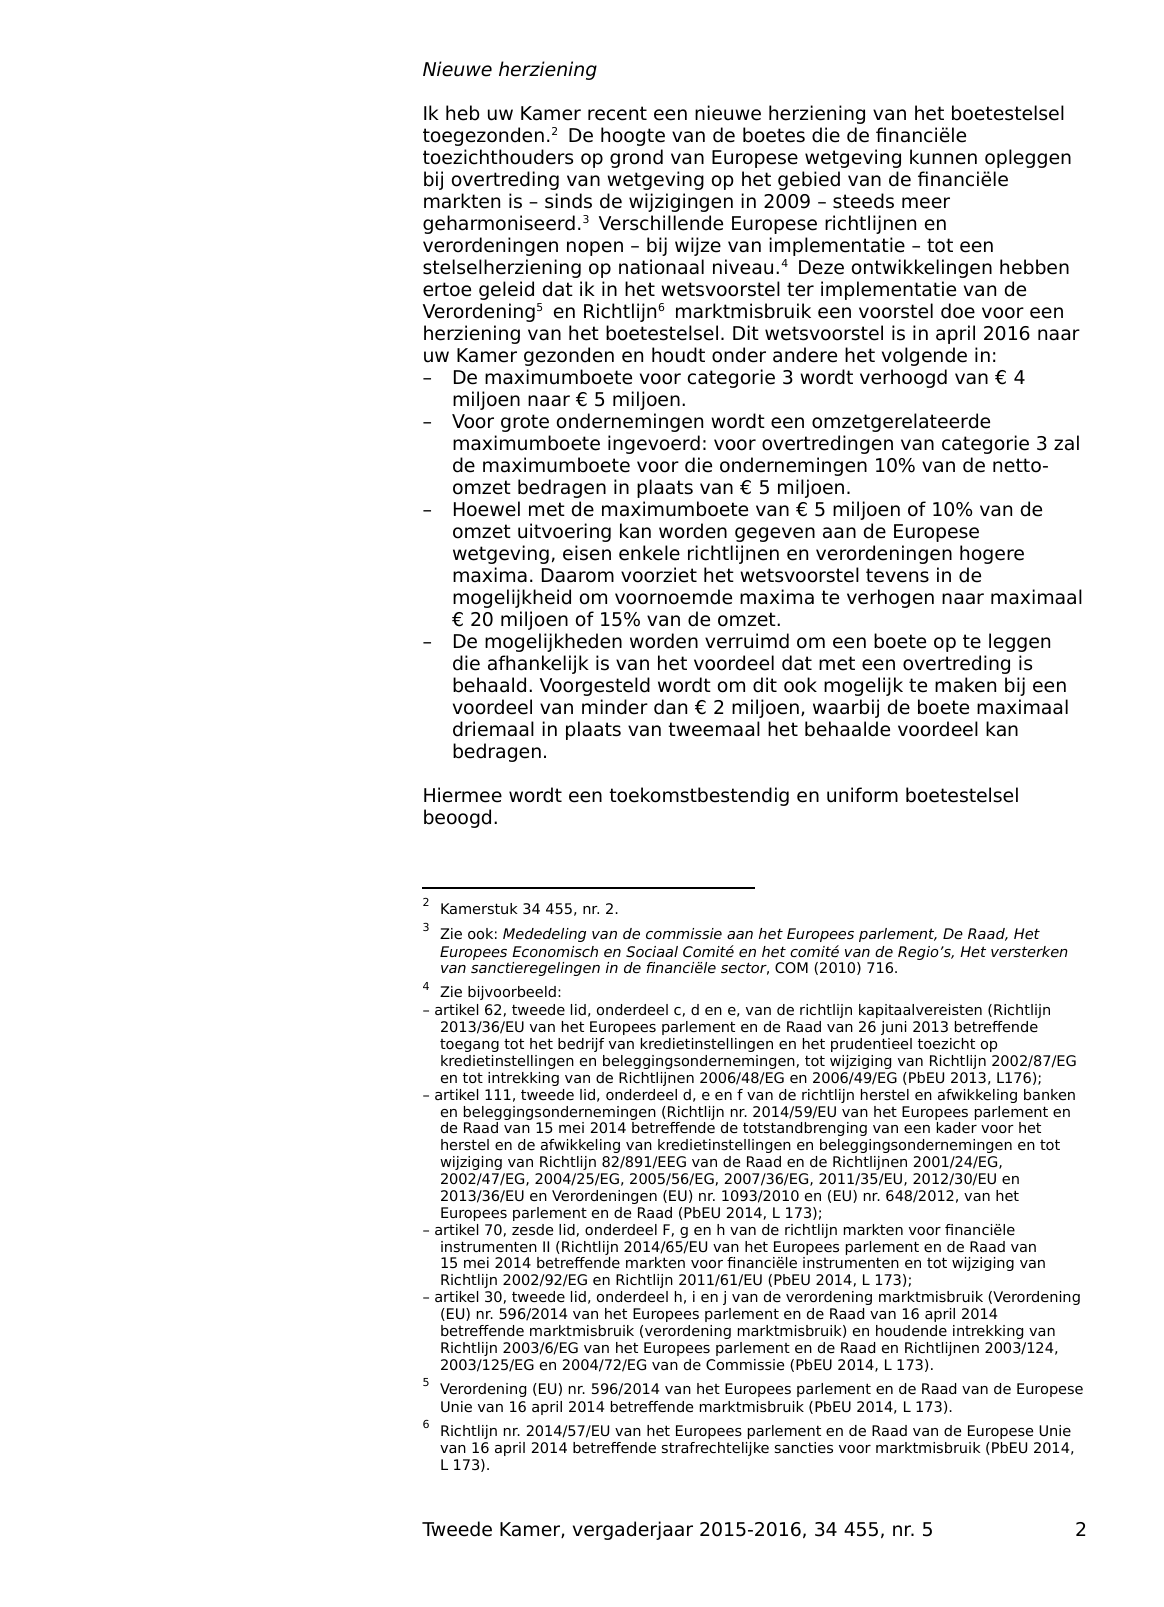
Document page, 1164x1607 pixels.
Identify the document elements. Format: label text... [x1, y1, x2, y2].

subtitle Nieuwe herziening [422, 59, 1087, 81]
text – De mogelijkheden worden verruimd om een boete op te leggen die afhankelijk is van het voordeel dat met een overtreding is behaald. Voorgesteld wordt om dit ook mogelijk te maken bij een voordeel van minder dan € 2 miljoen, waarbij de boete maximaal driemaal in plaats van tweemaal het behaalde voordeel kan bedragen. [422, 631, 1087, 763]
text – artikel 62, tweede lid, onderdeel c, d en e, van de richtlijn kapitaalvereisten (Richtlijn 2013/36/EU van het Europees parlement en de Raad van 26 juni 2013 betreffende toegang tot het bedrijf van kredietinstellingen en het prudentieel toezicht op kredietinstellingen en beleggingsondernemingen, tot wijziging van Richtlijn 2002/87/EG en tot intrekking van de Richtlijnen 2006/48/EG en 2006/49/EG (PbEU 2013, L176); [422, 1002, 1087, 1087]
text – artikel 111, tweede lid, onderdeel d, e en f van de richtlijn herstel en afwikkeling banken en beleggingsondernemingen (Richtlijn nr. 2014/59/EU van het Europees parlement en de Raad van 15 mei 2014 betreffende de totstandbrenging van een kader voor het herstel en de afwikkeling van kredietinstellingen en beleggingsondernemingen en tot wijziging van Richtlijn 82/891/EEG van de Raad en de Richtlijnen 2001/24/EG, 2002/47/EG, 2004/25/EG, 2005/56/EG, 2007/36/EG, 2011/35/EU, 2012/30/EU en 2013/36/EU en Verordeningen (EU) nr. 1093/2010 en (EU) nr. 648/2012, van het Europees parlement en de Raad (PbEU 2014, L 173); [422, 1087, 1087, 1222]
text Hiermee wordt een toekomstbestendig en uniform boetestelsel beoogd. [422, 785, 1087, 829]
text Richtlijn nr. 2014/57/EU van het Europees parlement en de Raad van de Europese Unie van 16 april 2014 betreffende strafrechtelijke sancties voor marktmisbruik (PbEU 2014, L 173). [422, 1418, 1087, 1474]
text – artikel 70, zesde lid, onderdeel F, g en h van de richtlijn markten voor financiële instrumenten II (Richtlijn 2014/65/EU van het Europees parlement en de Raad van 15 mei 2014 betreffende markten voor financiële instrumenten en tot wijziging van Richtlijn 2002/92/EG en Richtlijn 2011/61/EU (PbEU 2014, L 173); [422, 1222, 1087, 1289]
text – artikel 30, tweede lid, onderdeel h, i en j van de verordening marktmisbruik (Verordening (EU) nr. 596/2014 van het Europees parlement en de Raad van 16 april 2014 betreffende marktmisbruik (verordening marktmisbruik) en houdende intrekking van Richtlijn 2003/6/EG van het Europees parlement en de Raad en Richtlijnen 2003/124, 2003/125/EG en 2004/72/EG van de Commissie (PbEU 2014, L 173). [422, 1289, 1087, 1374]
text Verordening (EU) nr. 596/2014 van het Europees parlement en de Raad van de Europese Unie van 16 april 2014 betreffende marktmisbruik (PbEU 2014, L 173). [422, 1377, 1087, 1416]
text Zie ook: Mededeling van de commissie aan het Europees parlement, De Raad, Het Europees Economisch en Sociaal Comité en het comité van de Regio’s, Het versterken van sanctieregelingen in de financiële sector, COM (2010) 716. [422, 922, 1087, 977]
text Zie bijvoorbeeld: [422, 980, 1087, 1002]
text Kamerstuk 34 455, nr. 2. [422, 897, 1087, 919]
text – Voor grote ondernemingen wordt een omzetgerelateerde maximumboete ingevoerd: voor overtredingen van categorie 3 zal de maximumboete voor die ondernemingen 10% van de netto-omzet bedragen in plaats van € 5 miljoen. [422, 411, 1087, 499]
text – De maximumboete voor categorie 3 wordt verhoogd van € 4 miljoen naar € 5 miljoen. [422, 367, 1087, 411]
text Ik heb uw Kamer recent een nieuwe herziening van het boetestelsel toegezonden. De hoogte van de boetes die de financiële toezichthouders op grond van Europese wetgeving kunnen opleggen bij overtreding van wetgeving op het gebied van de financiële markten is – sinds de wijzigingen in 2009 – steeds meer geharmoniseerd. Verschillende Europese richtlijnen en verordeningen nopen – bij wijze van implementatie – tot een stelselherziening op nationaal niveau. Deze ontwikkelingen hebben ertoe geleid dat ik in het wetsvoorstel ter implementatie van de Verordening en Richtlijn marktmisbruik een voorstel doe voor een herziening van het boetestelsel. Dit wetsvoorstel is in april 2016 naar uw Kamer gezonden en houdt onder andere het volgende in: [422, 103, 1087, 367]
text – Hoewel met de maximumboete van € 5 miljoen of 10% van de omzet uitvoering kan worden gegeven aan de Europese wetgeving, eisen enkele richtlijnen en verordeningen hogere maxima. Daarom voorziet het wetsvoorstel tevens in de mogelijkheid om voornoemde maxima te verhogen naar maximaal € 20 miljoen of 15% van de omzet. [422, 499, 1087, 631]
